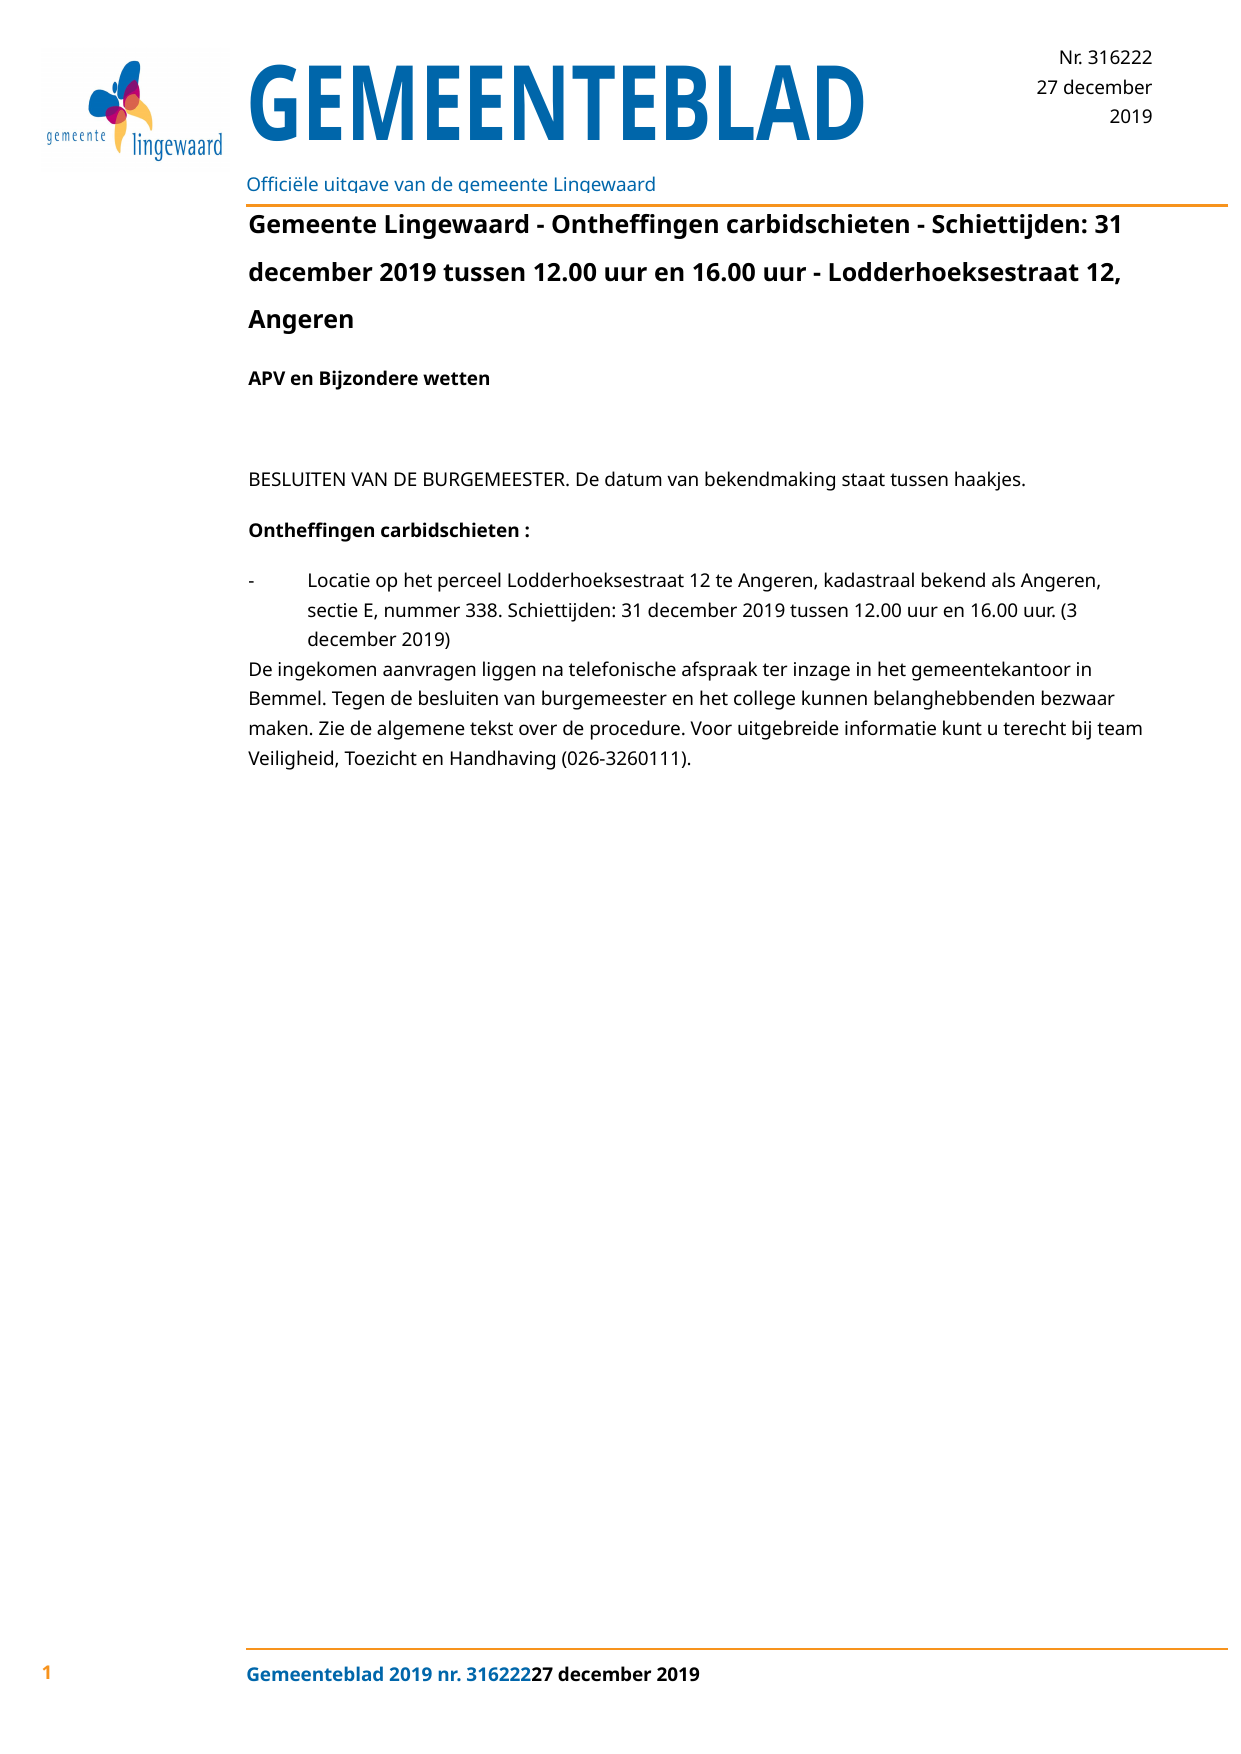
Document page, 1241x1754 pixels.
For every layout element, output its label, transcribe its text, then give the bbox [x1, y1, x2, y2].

list Locatie op het perceel Lodderhoeksestraat 12 te Angeren, kadastraal bekend als Angeren, sectie E, nummer 338. Schiettijden: 31 december 2019 tussen 12.00 uur en 16.00 uur. (3 december 2019) [248, 567, 1152, 652]
text Ontheffingen carbidschieten : [248, 517, 1152, 542]
text Gemeente Lingewaard - Ontheffingen carbidschieten - Schiettijden: 31 december 2019 tussen 12.00 uur en 16.00 uur - Lodderhoeksestraat 12, Angeren [248, 207, 1152, 336]
text BESLUITEN VAN DE BURGEMEESTER. De datum van bekendmaking staat tussen haakjes. [248, 466, 1152, 492]
picture [41, 47, 231, 172]
text De ingekomen aanvragen liggen na telefonische afspraak ter inzage in het gemeentekantoor in Bemmel. Tegen de besluiten van burgemeester en het college kunnen belanghebbenden bezwaar maken. Zie de algemene tekst over de procedure. Voor uitgebreide informatie kunt u terecht bij team Veiligheid, Toezicht en Handhaving (026-3260111). [248, 656, 1152, 770]
text APV en Bijzondere wetten [248, 366, 1152, 391]
